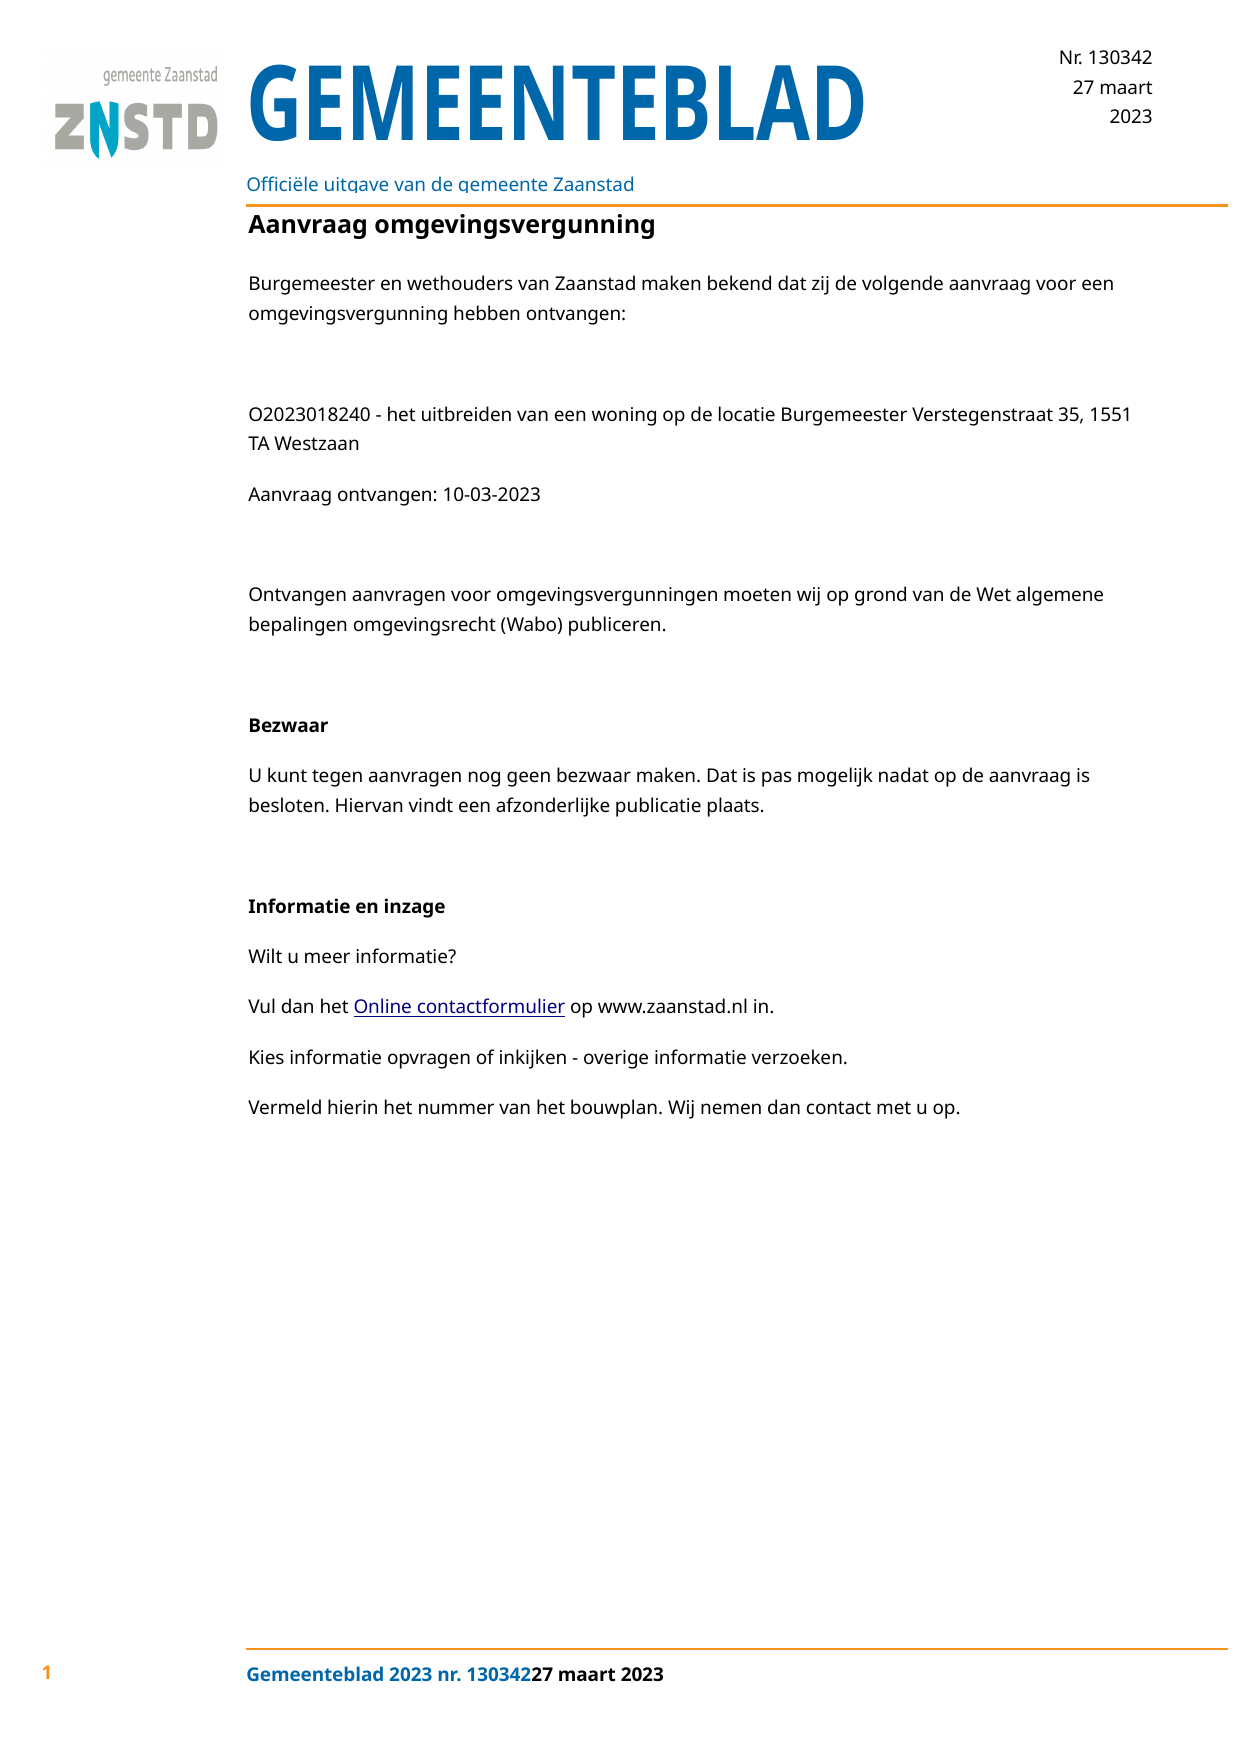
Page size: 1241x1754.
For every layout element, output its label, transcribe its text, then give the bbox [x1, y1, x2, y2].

text Informatie en inzage [248, 893, 1152, 918]
text Ontvangen aanvragen voor omgevingsvergunningen moeten wij op grond van de Wet algemene bepalingen omgevingsrecht (Wabo) publiceren. [248, 582, 1152, 637]
text Kies informatie opvragen of inkijken - overige informatie verzoeken. [248, 1044, 1152, 1070]
text Aanvraag omgevingsvergunning [248, 207, 1152, 241]
picture [41, 47, 231, 172]
text Wilt u meer informatie? [248, 943, 1152, 969]
text Aanvraag ontvangen: 10-03-2023 [248, 481, 1152, 506]
text Bezwaar [248, 712, 1152, 738]
text Vermeld hierin het nummer van het bouwplan. Wij nemen dan contact met u op. [248, 1094, 1152, 1120]
text U kunt tegen aanvragen nog geen bezwaar maken. Dat is pas mogelijk nadat op de aanvraag is besloten. Hiervan vindt een afzonderlijke publicatie plaats. [248, 762, 1152, 818]
text O2023018240 - het uitbreiden van een woning op de locatie Burgemeester Verstegenstraat 35, 1551 TA Westzaan [248, 401, 1152, 456]
text Vul dan het Online contactformulier op www.zaanstad.nl in. [248, 994, 1152, 1019]
text Burgemeester en wethouders van Zaanstad maken bekend dat zij de volgende aanvraag voor een omgevingsvergunning hebben ontvangen: [248, 270, 1152, 326]
